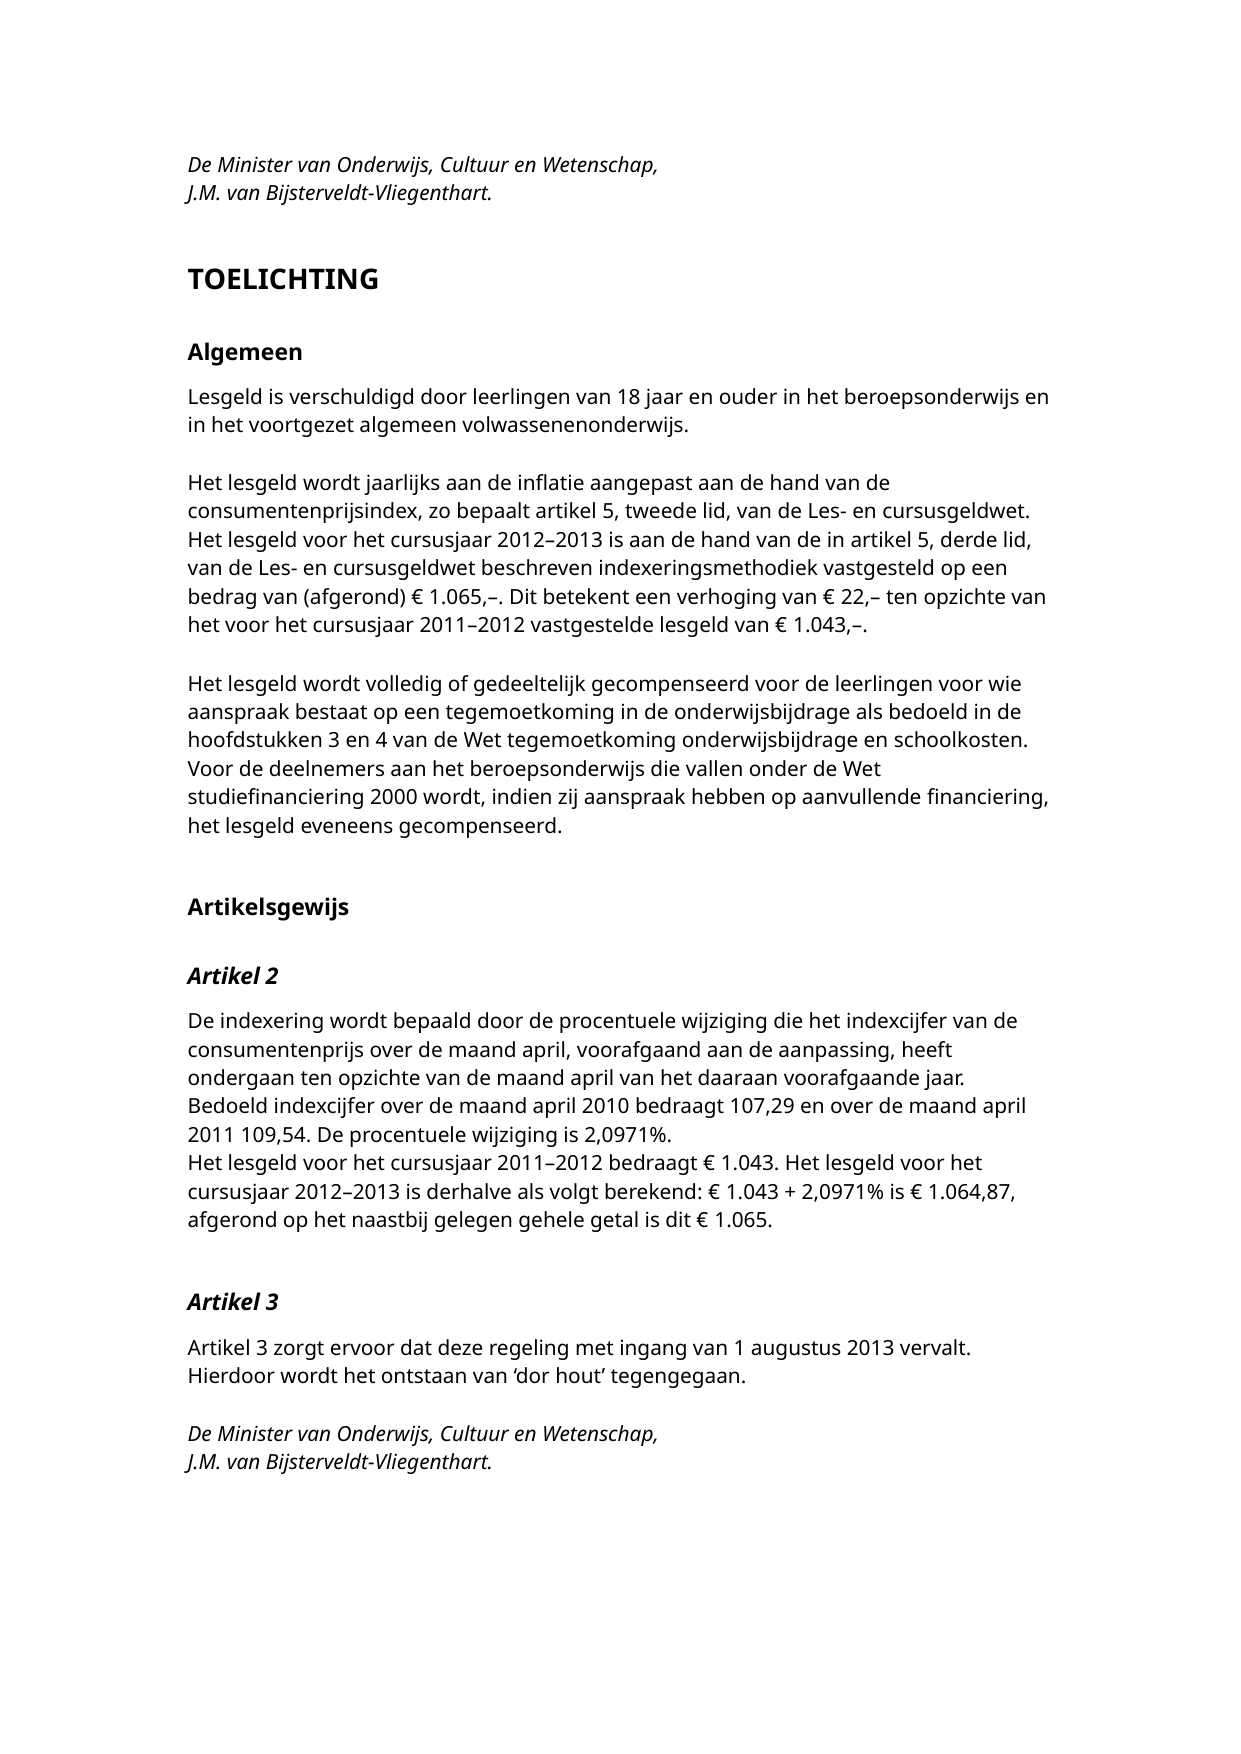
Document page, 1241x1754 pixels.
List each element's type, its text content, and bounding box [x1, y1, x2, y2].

subtitle TOELICHTING [187, 259, 1053, 298]
subtitle Artikel 3 [187, 1286, 1053, 1318]
text De Minister van Onderwijs, Cultuur en Wetenschap, [187, 150, 1053, 178]
text Artikel 3 zorgt ervoor dat deze regeling met ingang van 1 augustus 2013 vervalt. Hierdoor wordt het ontstaan van ‘dor hout’ tegengegaan. [187, 1333, 1053, 1389]
text Het lesgeld wordt volledig of gedeeltelijk gecompenseerd voor de leerlingen voor wie aanspraak bestaat op een tegemoetkoming in de onderwijsbijdrage als bedoeld in de hoofdstukken 3 en 4 van de Wet tegemoetkoming onderwijsbijdrage en schoolkosten. Voor de deelnemers aan het beroepsonderwijs die vallen onder de Wet studiefinanciering 2000 wordt, indien zij aanspraak hebben op aanvullende financiering, het lesgeld eveneens gecompenseerd. [187, 669, 1053, 839]
text Het lesgeld wordt jaarlijks aan de inflatie aangepast aan de hand van de consumentenprijsindex, zo bepaalt artikel 5, tweede lid, van de Les- en cursusgeldwet. [187, 468, 1053, 525]
text Lesgeld is verschuldigd door leerlingen van 18 jaar en ouder in het beroepsonderwijs en in het voortgezet algemeen volwassenenonderwijs. [187, 382, 1053, 439]
text De indexering wordt bepaald door de procentuele wijziging die het indexcijfer van de consumentenprijs over de maand april, voorafgaand aan de aanpassing, heeft ondergaan ten opzichte van de maand april van het daaraan voorafgaande jaar. [187, 1006, 1053, 1092]
text J.M. van Bijsterveldt-Vliegenthart. [187, 1447, 1053, 1476]
subtitle Artikelsgewijs [187, 891, 1053, 923]
subtitle Algemeen [187, 336, 1053, 367]
text J.M. van Bijsterveldt-Vliegenthart. [187, 178, 1053, 207]
subtitle Artikel 2 [187, 960, 1053, 991]
text Het lesgeld voor het cursusjaar 2011–2012 bedraagt € 1.043. Het lesgeld voor het cursusjaar 2012–2013 is derhalve als volgt berekend: € 1.043 + 2,0971% is € 1.064,87, afgerond op het naastbij gelegen gehele getal is dit € 1.065. [187, 1148, 1053, 1234]
text De Minister van Onderwijs, Cultuur en Wetenschap, [187, 1419, 1053, 1447]
text Het lesgeld voor het cursusjaar 2012–2013 is aan de hand van de in artikel 5, derde lid, van de Les- en cursusgeldwet beschreven indexeringsmethodiek vastgesteld op een bedrag van (afgerond) € 1.065,–. Dit betekent een verhoging van € 22,– ten opzichte van het voor het cursusjaar 2011–2012 vastgestelde lesgeld van € 1.043,–. [187, 525, 1053, 639]
text Bedoeld indexcijfer over de maand april 2010 bedraagt 107,29 en over de maand april 2011 109,54. De procentuele wijziging is 2,0971%. [187, 1092, 1053, 1148]
